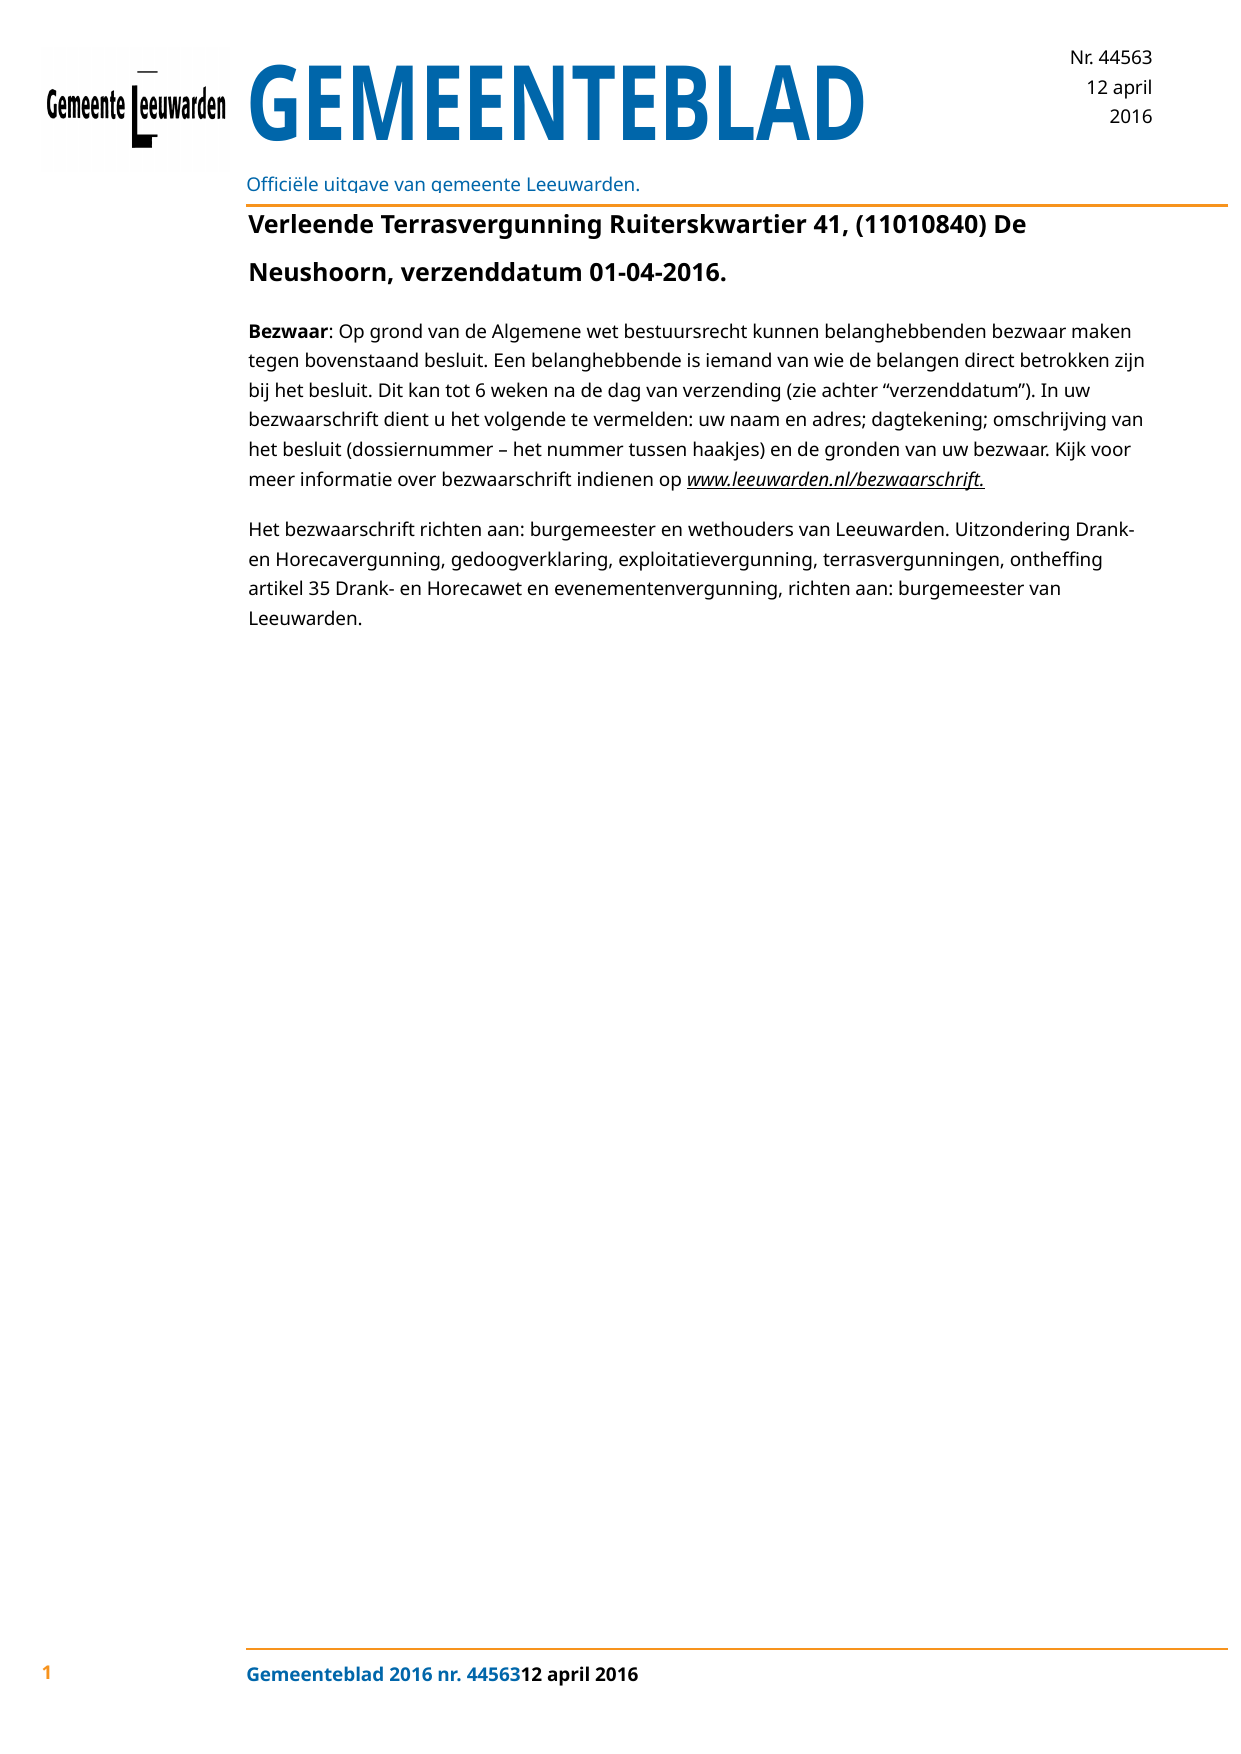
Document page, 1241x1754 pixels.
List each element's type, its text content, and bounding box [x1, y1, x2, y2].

text Verleende Terrasvergunning Ruiterskwartier 41, (11010840) De Neushoorn, verzenddatum 01-04-2016. [248, 207, 1152, 288]
text Bezwaar: Op grond van de Algemene wet bestuursrecht kunnen belanghebbenden bezwaar maken tegen bovenstaand besluit. Een belanghebbende is iemand van wie de belangen direct betrokken zijn bij het besluit. Dit kan tot 6 weken na de dag van verzending (zie achter “verzenddatum”). In uw bezwaarschrift dient u het volgende te vermelden: uw naam en adres; dagtekening; omschrijving van het besluit (dossiernummer – het nummer tussen haakjes) en de gronden van uw bezwaar. Kijk voor meer informatie over bezwaarschrift indienen op www.leeuwarden.nl/bezwaarschrift. [248, 318, 1152, 492]
picture [41, 47, 231, 172]
text Het bezwaarschrift richten aan: burgemeester en wethouders van Leeuwarden. Uitzondering Drank- en Horecavergunning, gedoogverklaring, exploitatievergunning, terrasvergunningen, ontheffing artikel 35 Drank- en Horecawet en evenementenvergunning, richten aan: burgemeester van Leeuwarden. [248, 516, 1152, 631]
